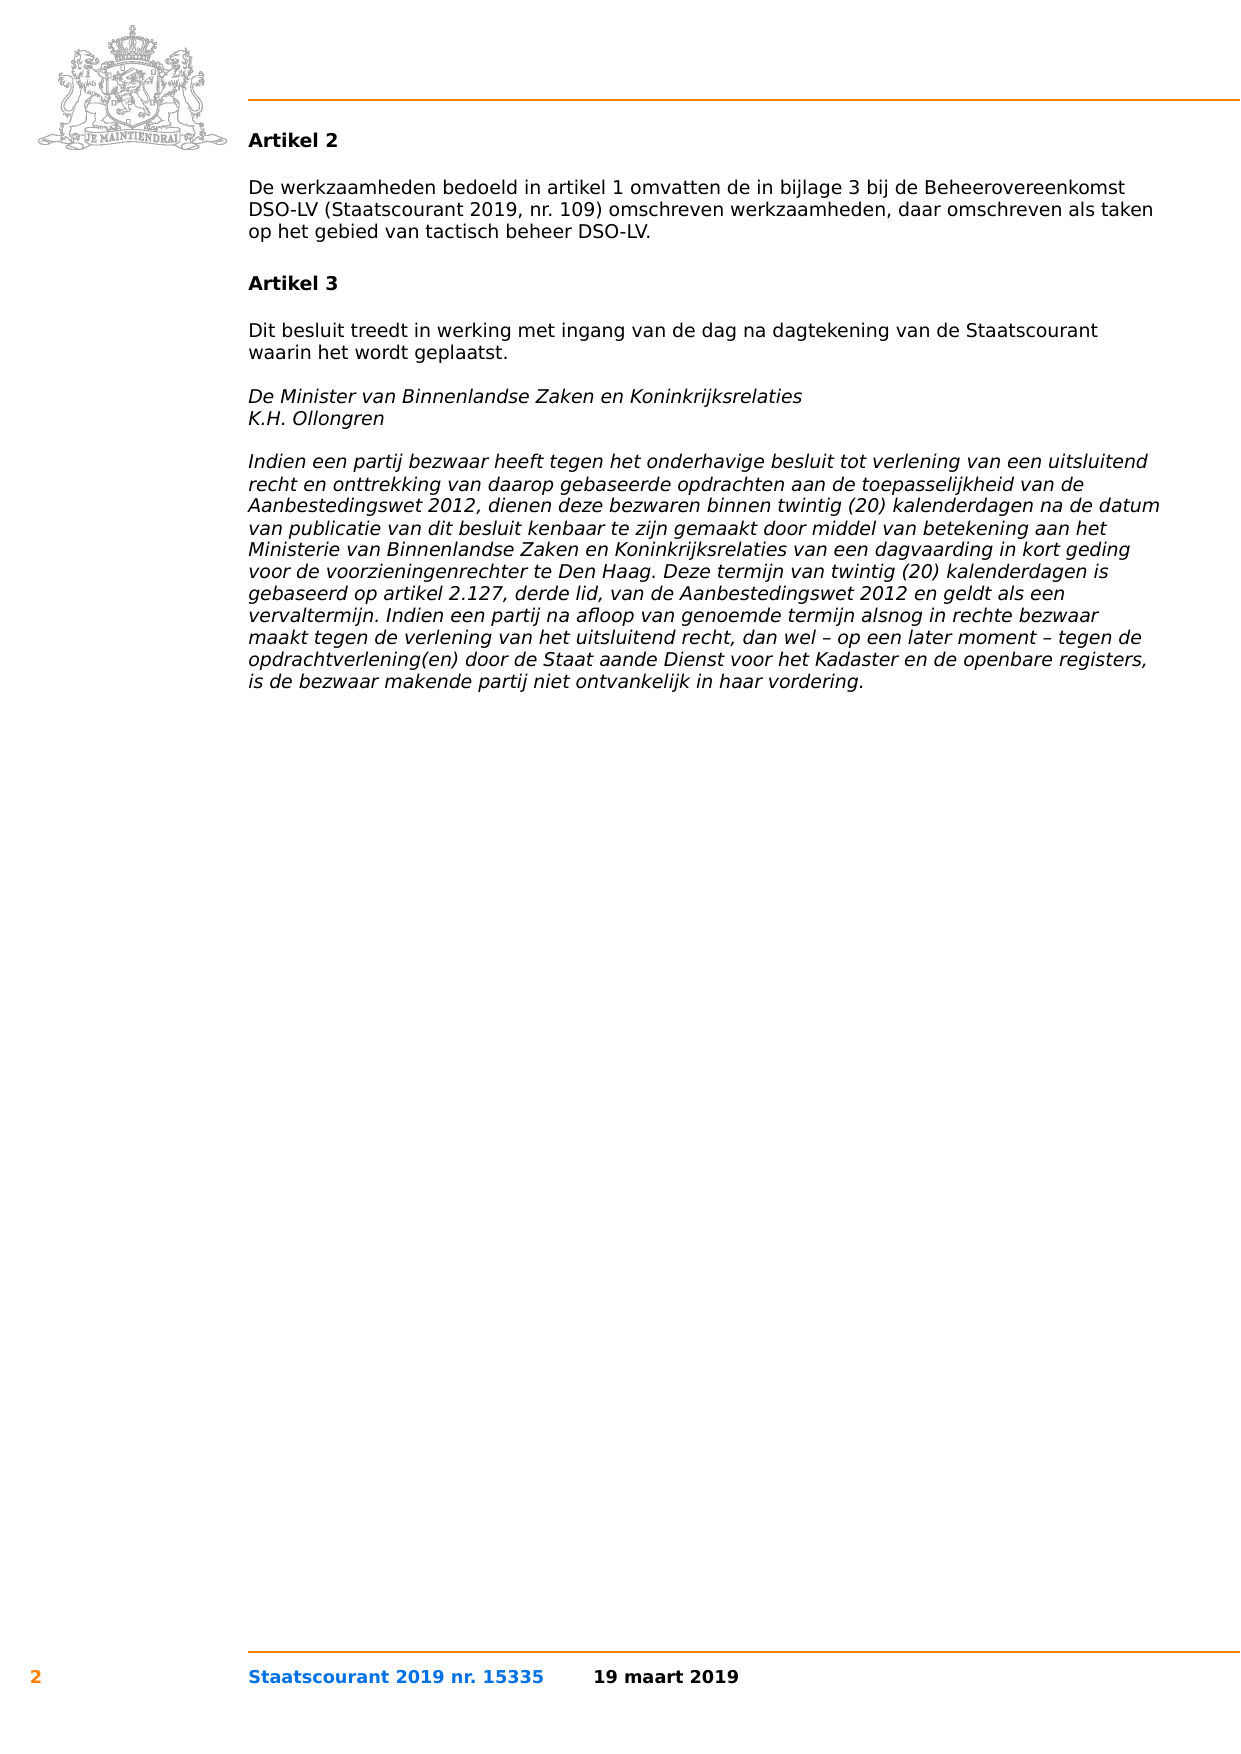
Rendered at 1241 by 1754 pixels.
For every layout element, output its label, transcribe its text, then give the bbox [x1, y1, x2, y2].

text De Minister van Binnenlandse Zaken en Koninkrijksrelaties K.H. Ollongren [248, 386, 1163, 429]
text Indien een partij bezwaar heeft tegen het onderhavige besluit tot verlening van een uitsluitend recht en onttrekking van daarop gebaseerde opdrachten aan de toepasselijkheid van de Aanbestedingswet 2012, dienen deze bezwaren binnen twintig (20) kalenderdagen na de datum van publicatie van dit besluit kenbaar te zijn gemaakt door middel van betekening aan het Ministerie van Binnenlandse Zaken en Koninkrijksrelaties van een dagvaarding in kort geding voor de voorzieningenrechter te Den Haag. Deze termijn van twintig (20) kalenderdagen is gebaseerd op artikel 2.127, derde lid, van de Aanbestedingswet 2012 en geldt als een vervaltermijn. Indien een partij na afloop van genoemde termijn alsnog in rechte bezwaar maakt tegen de verlening van het uitsluitend recht, dan wel – op een later moment – tegen de opdrachtverlening(en) door de Staat aande Dienst voor het Kadaster en de openbare registers, is de bezwaar makende partij niet ontvankelijk in haar vordering. [248, 451, 1163, 693]
picture [38, 25, 227, 150]
subtitle Artikel 2 [248, 130, 1163, 152]
subtitle Artikel 3 [248, 273, 1163, 295]
text De werkzaamheden bedoeld in artikel 1 omvatten de in bijlage 3 bij de Beheerovereenkomst DSO-LV (Staatscourant 2019, nr. 109) omschreven werkzaamheden, daar omschreven als taken op het gebied van tactisch beheer DSO-LV. [248, 177, 1163, 243]
text Dit besluit treedt in werking met ingang van de dag na dagtekening van de Staatscourant waarin het wordt geplaatst. [248, 320, 1163, 364]
